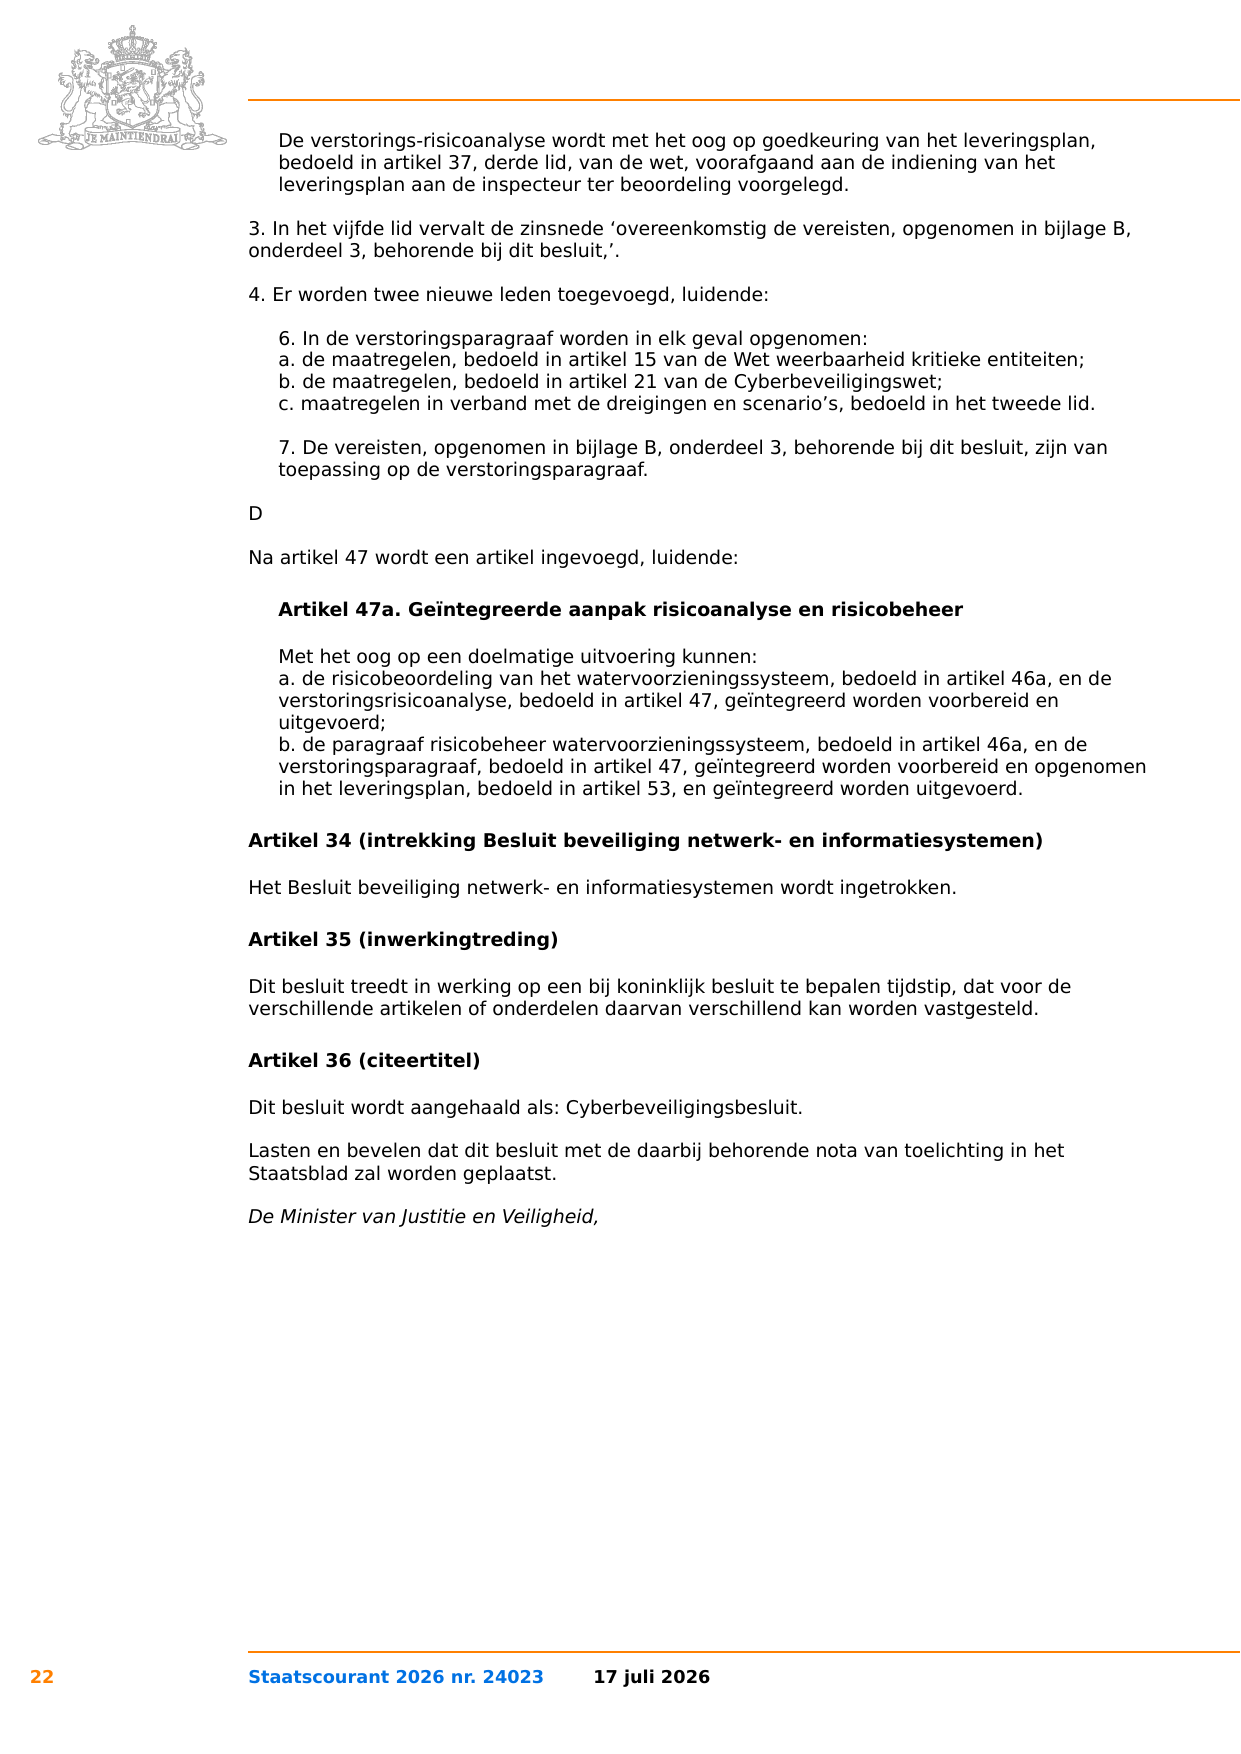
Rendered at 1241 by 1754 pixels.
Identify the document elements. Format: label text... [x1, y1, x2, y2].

text Dit besluit wordt aangehaald als: Cyberbeveiligingsbesluit. [248, 1097, 1163, 1118]
text Met het oog op een doelmatige uitvoering kunnen: [278, 646, 1163, 668]
text a. de risicobeoordeling van het watervoorzieningssysteem, bedoeld in artikel 46a, en de verstoringsrisicoanalyse, bedoeld in artikel 47, geïntegreerd worden voorbereid en uitgevoerd; [278, 668, 1163, 734]
text Lasten en bevelen dat dit besluit met de daarbij behorende nota van toelichting in het Staatsblad zal worden geplaatst. [248, 1140, 1163, 1184]
text b. de paragraaf risicobeheer watervoorzieningssysteem, bedoeld in artikel 46a, en de verstoringsparagraaf, bedoeld in artikel 47, geïntegreerd worden voorbereid en opgenomen in het leveringsplan, bedoeld in artikel 53, en geïntegreerd worden uitgevoerd. [278, 734, 1163, 800]
text De Minister van Justitie en Veiligheid, [248, 1206, 1163, 1228]
text 7. De vereisten, opgenomen in bijlage B, onderdeel 3, behorende bij dit besluit, zijn van toepassing op de verstoringsparagraaf. [278, 437, 1163, 481]
text 6. In de verstoringsparagraaf worden in elk geval opgenomen: [278, 327, 1163, 349]
text 3. In het vijfde lid vervalt de zinsnede ‘overeenkomstig de vereisten, opgenomen in bijlage B, onderdeel 3, behorende bij dit besluit,’. [248, 218, 1163, 262]
subtitle Artikel 36 (citeertitel) [248, 1049, 1163, 1072]
text b. de maatregelen, bedoeld in artikel 21 van de Cyberbeveiligingswet; [278, 371, 1163, 393]
subtitle Artikel 47a. Geïntegreerde aanpak risicoanalyse en risicobeheer [278, 599, 1163, 621]
text a. de maatregelen, bedoeld in artikel 15 van de Wet weerbaarheid kritieke entiteiten; [278, 349, 1163, 371]
text c. maatregelen in verband met de dreigingen en scenario’s, bedoeld in het tweede lid. [278, 393, 1163, 415]
text De verstorings-risicoanalyse wordt met het oog op goedkeuring van het leveringsplan, bedoeld in artikel 37, derde lid, van de wet, voorafgaand aan de indiening van het leveringsplan aan de inspecteur ter beoordeling voorgelegd. [278, 130, 1163, 196]
text Na artikel 47 wordt een artikel ingevoegd, luidende: [248, 547, 1163, 569]
text 4. Er worden twee nieuwe leden toegevoegd, luidende: [248, 283, 1163, 306]
text Dit besluit treedt in werking op een bij koninklijk besluit te bepalen tijdstip, dat voor de verschillende artikelen of onderdelen daarvan verschillend kan worden vastgesteld. [248, 976, 1163, 1019]
text D [248, 503, 1163, 525]
text Het Besluit beveiliging netwerk- en informatiesystemen wordt ingetrokken. [248, 877, 1163, 899]
picture [38, 25, 227, 150]
subtitle Artikel 34 (intrekking Besluit beveiliging netwerk- en informatiesystemen) [248, 830, 1163, 852]
subtitle Artikel 35 (inwerkingtreding) [248, 929, 1163, 951]
